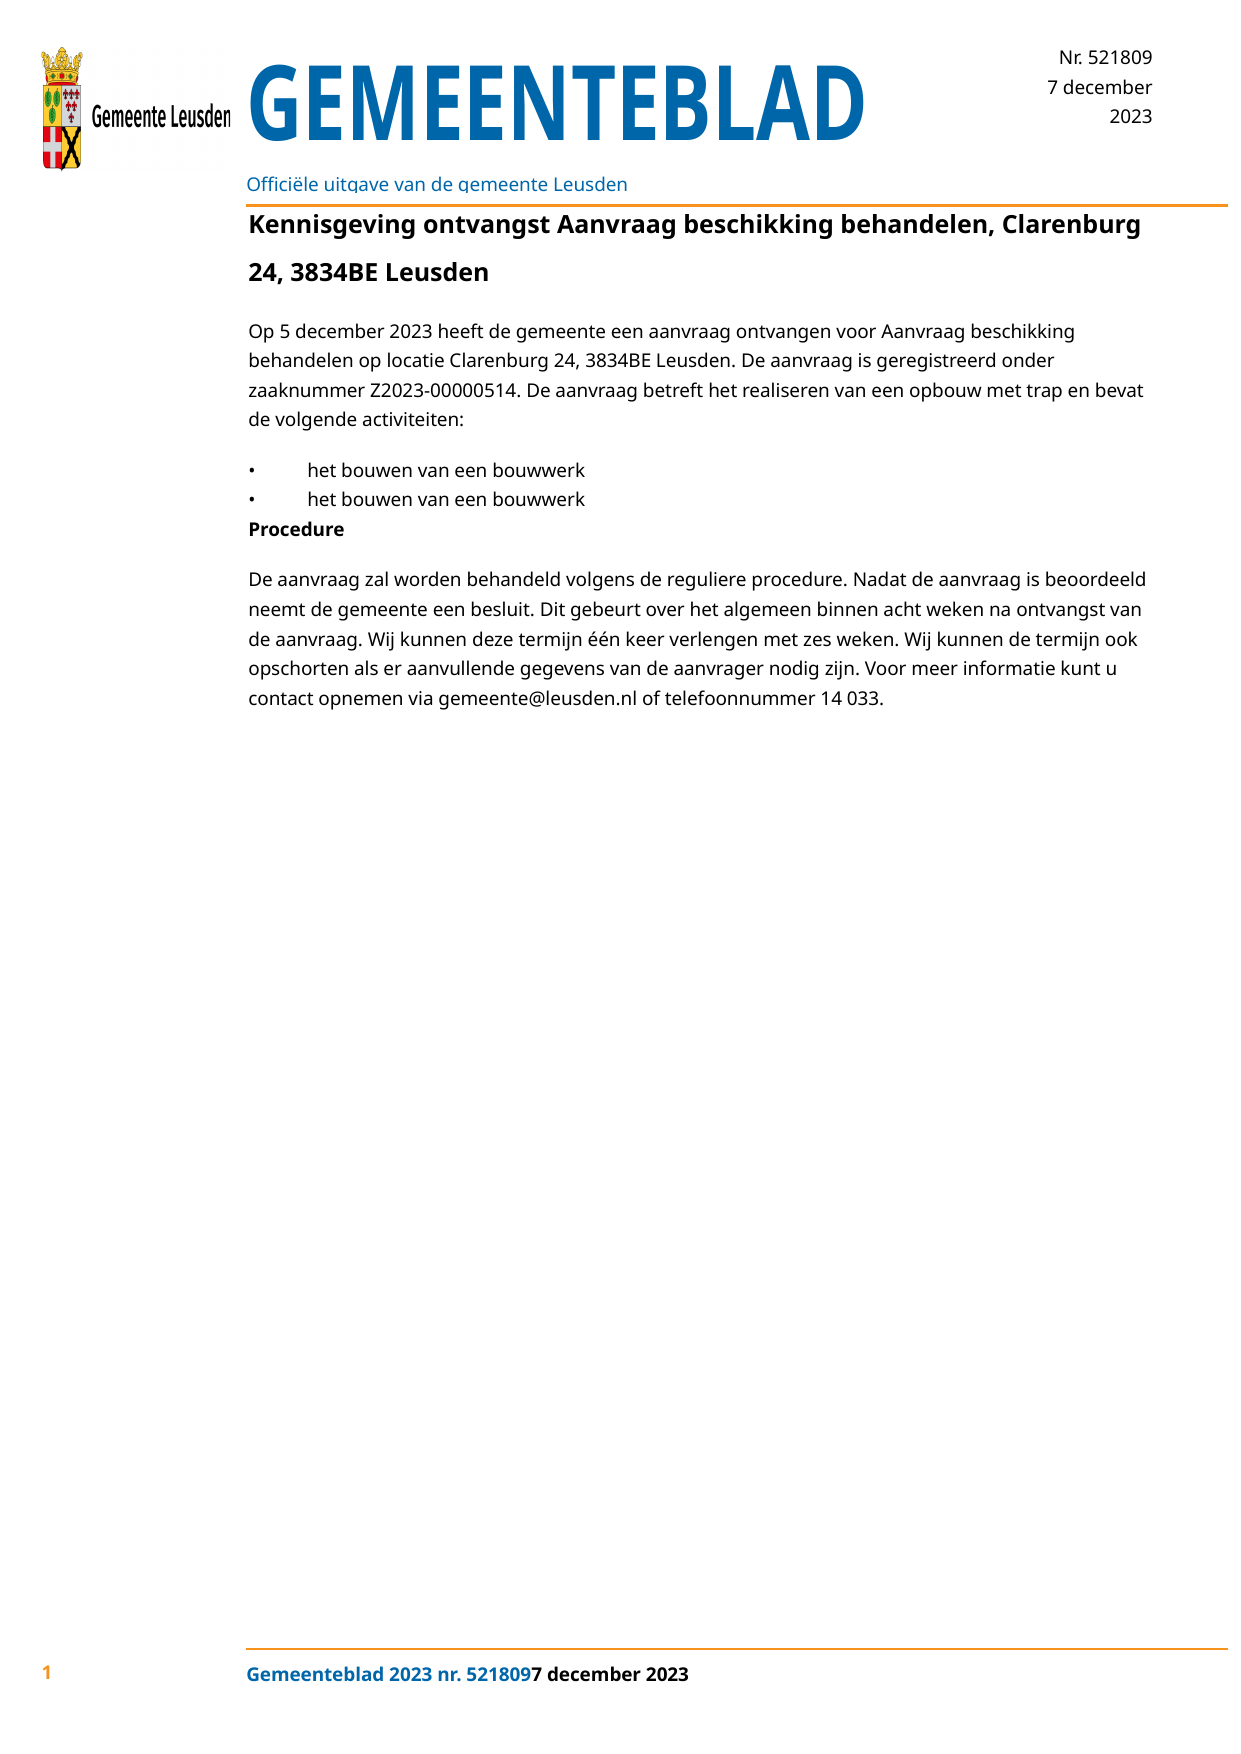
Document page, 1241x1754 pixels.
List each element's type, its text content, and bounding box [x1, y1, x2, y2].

text Procedure [248, 516, 1152, 542]
list het bouwen van een bouwwerk [248, 457, 1152, 483]
text Kennisgeving ontvangst Aanvraag beschikking behandelen, Clarenburg 24, 3834BE Leusden [248, 207, 1152, 288]
text Op 5 december 2023 heeft de gemeente een aanvraag ontvangen voor Aanvraag beschikking behandelen op locatie Clarenburg 24, 3834BE Leusden. De aanvraag is geregistreerd onder zaaknummer Z2023-00000514. De aanvraag betreft het realiseren van een opbouw met trap en bevat de volgende activiteiten: [248, 318, 1152, 432]
picture [41, 47, 231, 172]
list het bouwen van een bouwwerk [248, 487, 1152, 512]
text De aanvraag zal worden behandeld volgens de reguliere procedure. Nadat de aanvraag is beoordeeld neemt de gemeente een besluit. Dit gebeurt over het algemeen binnen acht weken na ontvangst van de aanvraag. Wij kunnen deze termijn één keer verlengen met zes weken. Wij kunnen de termijn ook opschorten als er aanvullende gegevens van de aanvrager nodig zijn. Voor meer informatie kunt u contact opnemen via gemeente@leusden.nl of telefoonnummer 14 033. [248, 567, 1152, 711]
